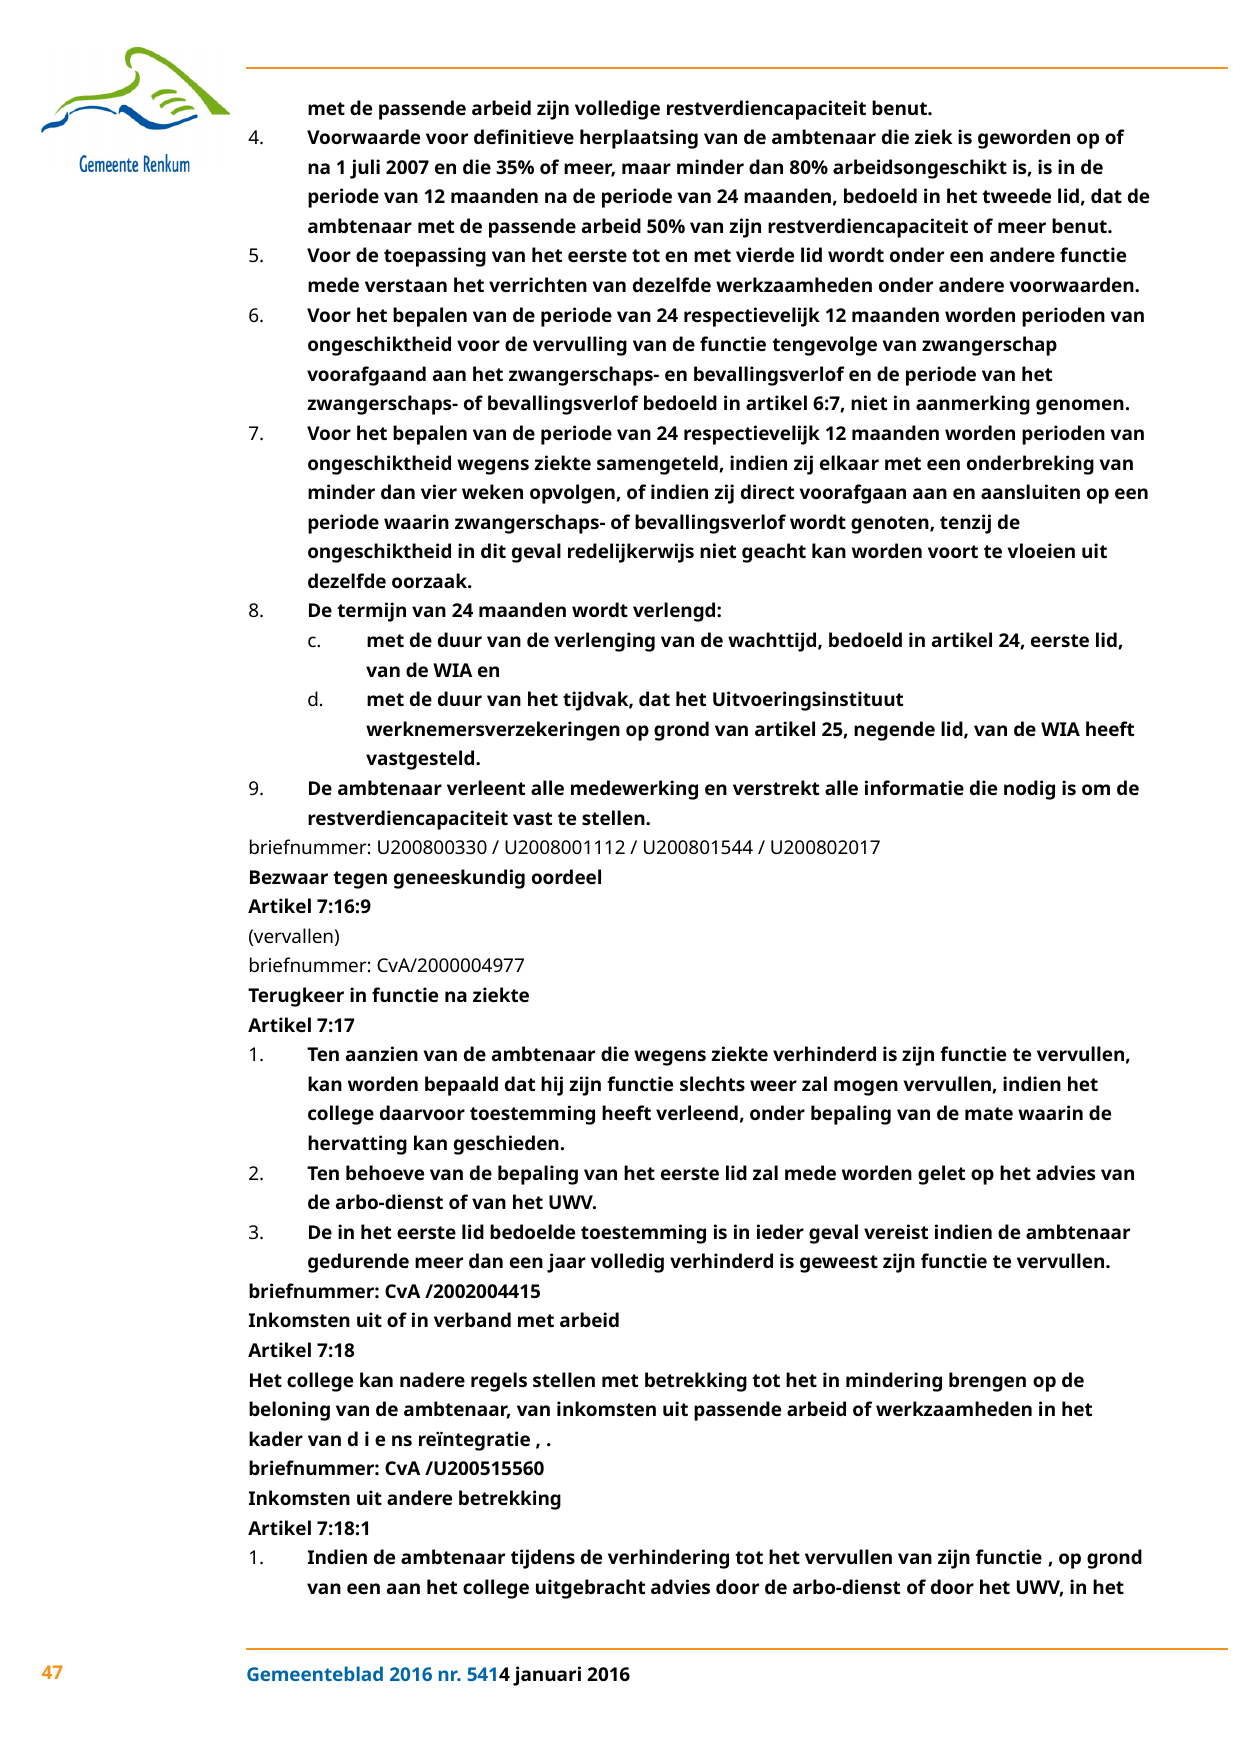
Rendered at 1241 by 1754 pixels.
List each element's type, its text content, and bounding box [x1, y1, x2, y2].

list Indien de ambtenaar tijdens de verhindering tot het vervullen van zijn functie , op grond van een aan het college uitgebracht advies door de arbo-dienst of door het UWV, in het [248, 1544, 1152, 1600]
text (vervallen) [248, 923, 1152, 949]
list De in het eerste lid bedoelde toestemming is in ieder geval vereist indien de ambtenaar gedurende meer dan een jaar volledig verhinderd is geweest zijn functie te vervullen. [248, 1219, 1152, 1274]
list De termijn van 24 maanden wordt verlengd: [248, 598, 1152, 623]
list Ten aanzien van de ambtenaar die wegens ziekte verhinderd is zijn functie te vervullen, kan worden bepaald dat hij zijn functie slechts weer zal mogen vervullen, indien het college daarvoor toestemming heeft verleend, onder bepaling van de mate waarin de hervatting kan geschieden. [248, 1041, 1152, 1156]
list met de duur van het tijdvak, dat het Uitvoeringsinstituut werknemersverzekeringen op grond van artikel 25, negende lid, van de WIA heeft vastgesteld. [307, 686, 1152, 771]
text Het college kan nadere regels stellen met betrekking tot het in mindering brengen op de beloning van de ambtenaar, van inkomsten uit passende arbeid of werkzaamheden in het kader van d i e ns reïntegratie , . [248, 1367, 1152, 1452]
list Voor het bepalen van de periode van 24 respectievelijk 12 maanden worden perioden van ongeschiktheid wegens ziekte samengeteld, indien zij elkaar met een onderbreking van minder dan vier weken opvolgen, of indien zij direct voorafgaan aan en aansluiten op een periode waarin zwangerschaps- of bevallingsverlof wordt genoten, tenzij de ongeschiktheid in dit geval redelijkerwijs niet geacht kan worden voort te vloeien uit dezelfde oorzaak. [248, 420, 1152, 594]
list Voor de toepassing van het eerste tot en met vierde lid wordt onder een andere functie mede verstaan het verrichten van dezelfde werkzaamheden onder andere voorwaarden. [248, 243, 1152, 298]
text briefnummer: CvA/2000004977 [248, 953, 1152, 978]
list Voorwaarde voor definitieve herplaatsing van de ambtenaar die ziek is geworden op of na 1 juli 2007 en die 35% of meer, maar minder dan 80% arbeidsongeschikt is, is in de periode van 12 maanden na de periode van 24 maanden, bedoeld in het tweede lid, dat de ambtenaar met de passende arbeid 50% van zijn restverdiencapaciteit of meer benut. [248, 124, 1152, 239]
text Inkomsten uit of in verband met arbeid [248, 1308, 1152, 1333]
text briefnummer: CvA /2002004415 [248, 1278, 1152, 1304]
text Artikel 7:16:9 [248, 893, 1152, 919]
list Voor het bepalen van de periode van 24 respectievelijk 12 maanden worden perioden van ongeschiktheid voor de vervulling van de functie tengevolge van zwangerschap voorafgaand aan het zwangerschaps- en bevallingsverlof en de periode van het zwangerschaps- of bevallingsverlof bedoeld in artikel 6:7, niet in aanmerking genomen. [248, 302, 1152, 416]
text briefnummer: CvA /U200515560 [248, 1456, 1152, 1481]
text Inkomsten uit andere betrekking [248, 1485, 1152, 1511]
text Terugkeer in functie na ziekte [248, 982, 1152, 1008]
text Artikel 7:18:1 [248, 1515, 1152, 1541]
text briefnummer: U200800330 / U2008001112 / U200801544 / U200802017 [248, 834, 1152, 860]
text Artikel 7:17 [248, 1012, 1152, 1038]
list Ten behoeve van de bepaling van het eerste lid zal mede worden gelet op het advies van de arbo-dienst of van het UWV. [248, 1160, 1152, 1215]
list met de duur van de verlenging van de wachttijd, bedoeld in artikel 24, eerste lid, van de WIA en [307, 627, 1152, 683]
text Bezwaar tegen geneeskundig oordeel [248, 864, 1152, 890]
picture [41, 47, 231, 172]
list met de passende arbeid zijn volledige restverdiencapaciteit benut. [248, 95, 1152, 121]
list De ambtenaar verleent alle medewerking en verstrekt alle informatie die nodig is om de restverdiencapaciteit vast te stellen. [248, 775, 1152, 831]
text Artikel 7:18 [248, 1337, 1152, 1363]
